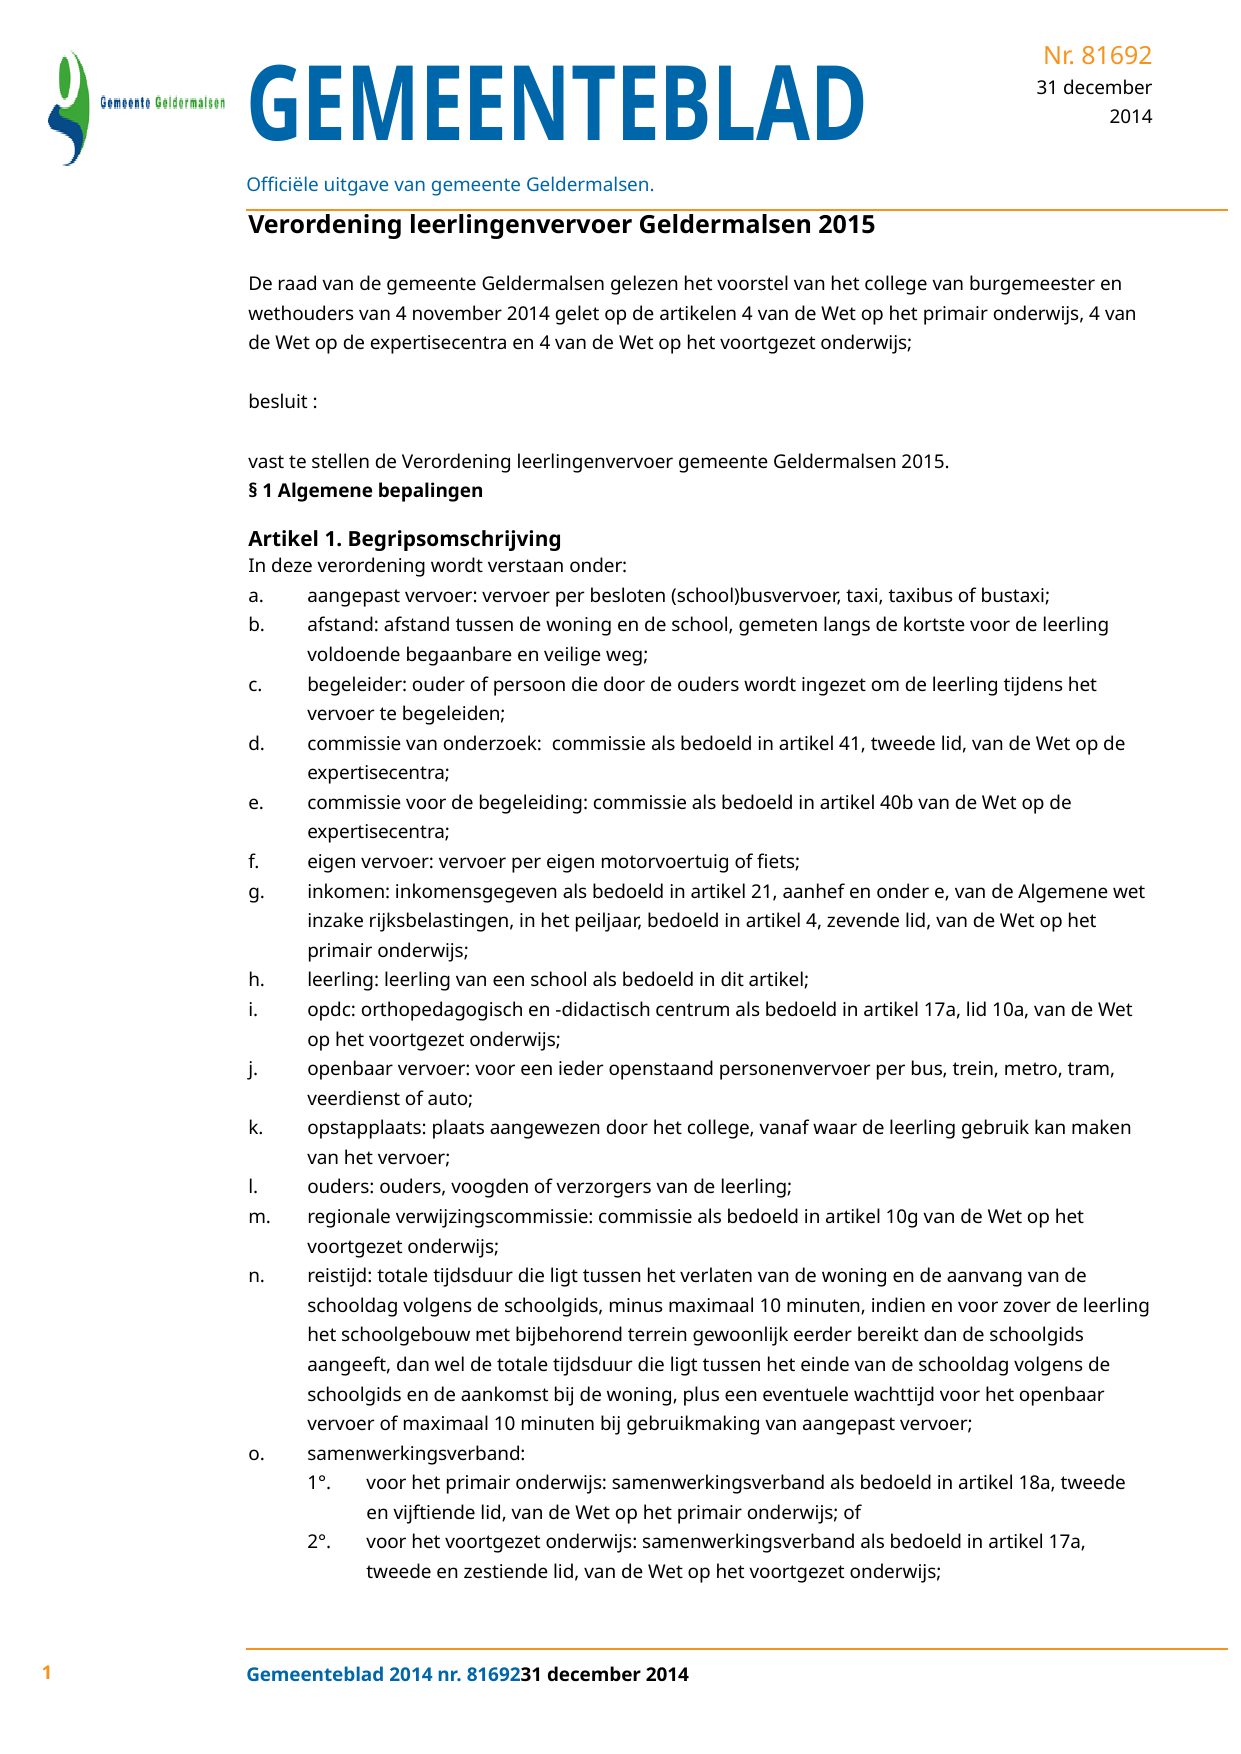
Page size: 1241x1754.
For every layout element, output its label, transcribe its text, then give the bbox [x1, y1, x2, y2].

text De raad van de gemeente Geldermalsen gelezen het voorstel van het college van burgemeester en wethouders van 4 november 2014 gelet op de artikelen 4 van de Wet op het primair onderwijs, 4 van de Wet op de expertisecentra en 4 van de Wet op het voortgezet onderwijs; [248, 270, 1152, 355]
text § 1 Algemene bepalingen [248, 477, 1152, 503]
list afstand: afstand tussen de woning en de school, gemeten langs de kortste voor de leerling voldoende begaanbare en veilige weg; [248, 612, 1152, 667]
list voor het primair onderwijs: samenwerkingsverband als bedoeld in artikel 18a, tweede en vijftiende lid, van de Wet op het primair onderwijs; of [307, 1469, 1152, 1525]
text Artikel 1. Begripsomschrijving [248, 524, 1152, 552]
list leerling: leerling van een school als bedoeld in dit artikel; [248, 967, 1152, 992]
text Verordening leerlingenvervoer Geldermalsen 2015 [248, 211, 1152, 241]
list voor het voortgezet onderwijs: samenwerkingsverband als bedoeld in artikel 17a, tweede en zestiende lid, van de Wet op het voortgezet onderwijs; [307, 1529, 1152, 1584]
list begeleider: ouder of persoon die door de ouders wordt ingezet om de leerling tijdens het vervoer te begeleiden; [248, 671, 1152, 726]
picture [41, 47, 231, 172]
list reistijd: totale tijdsduur die ligt tussen het verlaten van de woning en de aanvang van de schooldag volgens de schoolgids, minus maximaal 10 minuten, indien en voor zover de leerling het schoolgebouw met bijbehorend terrein gewoonlijk eerder bereikt dan de schoolgids aangeeft, dan wel de totale tijdsduur die ligt tussen het einde van de schooldag volgens de schoolgids en de aankomst bij de woning, plus een eventuele wachttijd voor het openbaar vervoer of maximaal 10 minuten bij gebruikmaking van aangepast vervoer; [248, 1262, 1152, 1436]
list ouders: ouders, voogden of verzorgers van de leerling; [248, 1174, 1152, 1199]
text vast te stellen de Verordening leerlingenvervoer gemeente Geldermalsen 2015. [248, 448, 1152, 473]
list openbaar vervoer: voor een ieder openstaand personenvervoer per bus, trein, metro, tram, veerdienst of auto; [248, 1055, 1152, 1111]
list commissie voor de begeleiding: commissie als bedoeld in artikel 40b van de Wet op de expertisecentra; [248, 789, 1152, 844]
list opdc: orthopedagogisch en -didactisch centrum als bedoeld in artikel 17a, lid 10a, van de Wet op het voortgezet onderwijs; [248, 996, 1152, 1051]
list eigen vervoer: vervoer per eigen motorvoertuig of fiets; [248, 848, 1152, 874]
text In deze verordening wordt verstaan onder: [248, 552, 1152, 578]
text besluit : [248, 389, 1152, 414]
list opstapplaats: plaats aangewezen door het college, vanaf waar de leerling gebruik kan maken van het vervoer; [248, 1114, 1152, 1170]
list commissie van onderzoek: commissie als bedoeld in artikel 41, tweede lid, van de Wet op de expertisecentra; [248, 730, 1152, 785]
list samenwerkingsverband: [248, 1440, 1152, 1466]
list aangepast vervoer: vervoer per besloten (school)busvervoer, taxi, taxibus of bustaxi; [248, 582, 1152, 608]
list regionale verwijzingscommissie: commissie als bedoeld in artikel 10g van de Wet op het voortgezet onderwijs; [248, 1203, 1152, 1258]
list inkomen: inkomensgegeven als bedoeld in artikel 21, aanhef en onder e, van de Algemene wet inzake rijksbelastingen, in het peiljaar, bedoeld in artikel 4, zevende lid, van de Wet op het primair onderwijs; [248, 878, 1152, 963]
